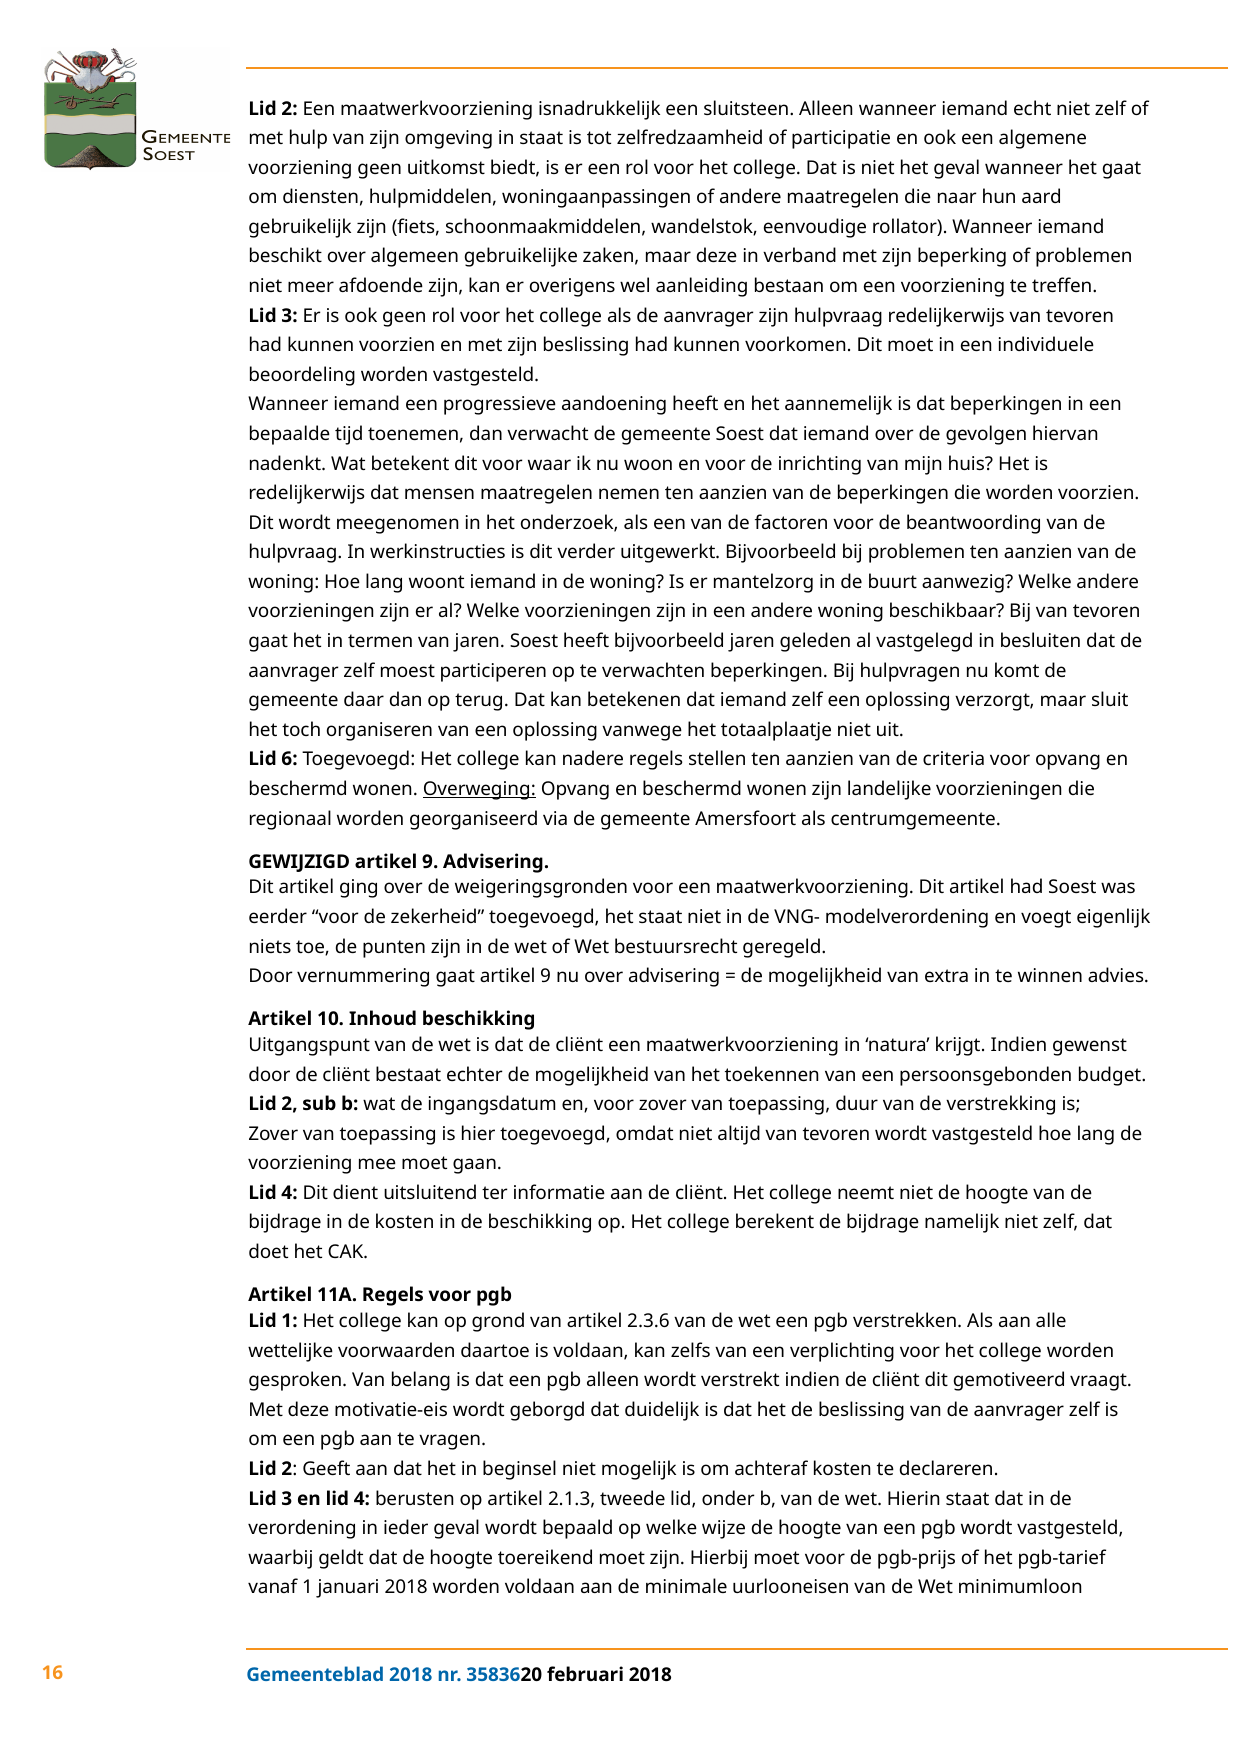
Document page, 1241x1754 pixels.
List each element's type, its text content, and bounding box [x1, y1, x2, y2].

text Lid 2, sub b: wat de ingangsdatum en, voor zover van toepassing, duur van de verstrekking is; [248, 1090, 1152, 1116]
text Uitgangspunt van de wet is dat de cliёnt een maatwerkvoorziening in ‘natura’ krijgt. Indien gewenst door de cliёnt bestaat echter de mogelijkheid van het toekennen van een persoonsgebonden budget. [248, 1031, 1152, 1087]
text Artikel 11A. Regels voor pgb [248, 1281, 1152, 1307]
text Lid 3 en lid 4: berusten op artikel 2.1.3, tweede lid, onder b, van de wet. Hierin staat dat in de verordening in ieder geval wordt bepaald op welke wijze de hoogte van een pgb wordt vastgesteld, waarbij geldt dat de hoogte toereikend moet zijn. Hierbij moet voor de pgb-prijs of het pgb-tarief vanaf 1 januari 2018 worden voldaan aan de minimale uurlooneisen van de Wet minimumloon [248, 1485, 1152, 1599]
text Lid 4: Dit dient uitsluitend ter informatie aan de cliënt. Het college neemt niet de hoogte van de bijdrage in de kosten in de beschikking op. Het college berekent de bijdrage namelijk niet zelf, dat doet het CAK. [248, 1179, 1152, 1264]
text Wanneer iemand een progressieve aandoening heeft en het aannemelijk is dat beperkingen in een bepaalde tijd toenemen, dan verwacht de gemeente Soest dat iemand over de gevolgen hiervan nadenkt. Wat betekent dit voor waar ik nu woon en voor de inrichting van mijn huis? Het is redelijkerwijs dat mensen maatregelen nemen ten aanzien van de beperkingen die worden voorzien. Dit wordt meegenomen in het onderzoek, als een van de factoren voor de beantwoording van de hulpvraag. In werkinstructies is dit verder uitgewerkt. Bijvoorbeeld bij problemen ten aanzien van de woning: Hoe lang woont iemand in de woning? Is er mantelzorg in de buurt aanwezig? Welke andere voorzieningen zijn er al? Welke voorzieningen zijn in een andere woning beschikbaar? Bij van tevoren gaat het in termen van jaren. Soest heeft bijvoorbeeld jaren geleden al vastgelegd in besluiten dat de aanvrager zelf moest participeren op te verwachten beperkingen. Bij hulpvragen nu komt de gemeente daar dan op terug. Dat kan betekenen dat iemand zelf een oplossing verzorgt, maar sluit het toch organiseren van een oplossing vanwege het totaalplaatje niet uit. [248, 391, 1152, 742]
text Lid 2: Geeft aan dat het in beginsel niet mogelijk is om achteraf kosten te declareren. [248, 1455, 1152, 1481]
text Lid 6: Toegevoegd: Het college kan nadere regels stellen ten aanzien van de criteria voor opvang en beschermd wonen. Overweging: Opvang en beschermd wonen zijn landelijke voorzieningen die regionaal worden georganiseerd via de gemeente Amersfoort als centrumgemeente. [248, 746, 1152, 831]
picture [41, 47, 231, 172]
text Zover van toepassing is hier toegevoegd, omdat niet altijd van tevoren wordt vastgesteld hoe lang de voorziening mee moet gaan. [248, 1120, 1152, 1175]
text Artikel 10. Inhoud beschikking [248, 1006, 1152, 1031]
text Lid 3: Er is ook geen rol voor het college als de aanvrager zijn hulpvraag redelijkerwijs van tevoren had kunnen voorzien en met zijn beslissing had kunnen voorkomen. Dit moet in een individuele beoordeling worden vastgesteld. [248, 302, 1152, 387]
text Door vernummering gaat artikel 9 nu over advisering = de mogelijkheid van extra in te winnen advies. [248, 962, 1152, 988]
text Lid 1: Het college kan op grond van artikel 2.3.6 van de wet een pgb verstrekken. Als aan alle wettelijke voorwaarden daartoe is voldaan, kan zelfs van een verplichting voor het college worden gesproken. Van belang is dat een pgb alleen wordt verstrekt indien de cliënt dit gemotiveerd vraagt. Met deze motivatie-eis wordt geborgd dat duidelijk is dat het de beslissing van de aanvrager zelf is om een pgb aan te vragen. [248, 1307, 1152, 1451]
text Lid 2: Een maatwerkvoorziening isnadrukkelijk een sluitsteen. Alleen wanneer iemand echt niet zelf of met hulp van zijn omgeving in staat is tot zelfredzaamheid of participatie en ook een algemene voorziening geen uitkomst biedt, is er een rol voor het college. Dat is niet het geval wanneer het gaat om diensten, hulpmiddelen, woningaanpassingen of andere maatregelen die naar hun aard gebruikelijk zijn (fiets, schoonmaakmiddelen, wandelstok, eenvoudige rollator). Wanneer iemand beschikt over algemeen gebruikelijke zaken, maar deze in verband met zijn beperking of problemen niet meer afdoende zijn, kan er overigens wel aanleiding bestaan om een voorziening te treffen. [248, 95, 1152, 298]
text Dit artikel ging over de weigeringsgronden voor een maatwerkvoorziening. Dit artikel had Soest was eerder “voor de zekerheid” toegevoegd, het staat niet in de VNG- modelverordening en voegt eigenlijk niets toe, de punten zijn in de wet of Wet bestuursrecht geregeld. [248, 874, 1152, 958]
text GEWIJZIGD artikel 9. Advisering. [248, 848, 1152, 874]
